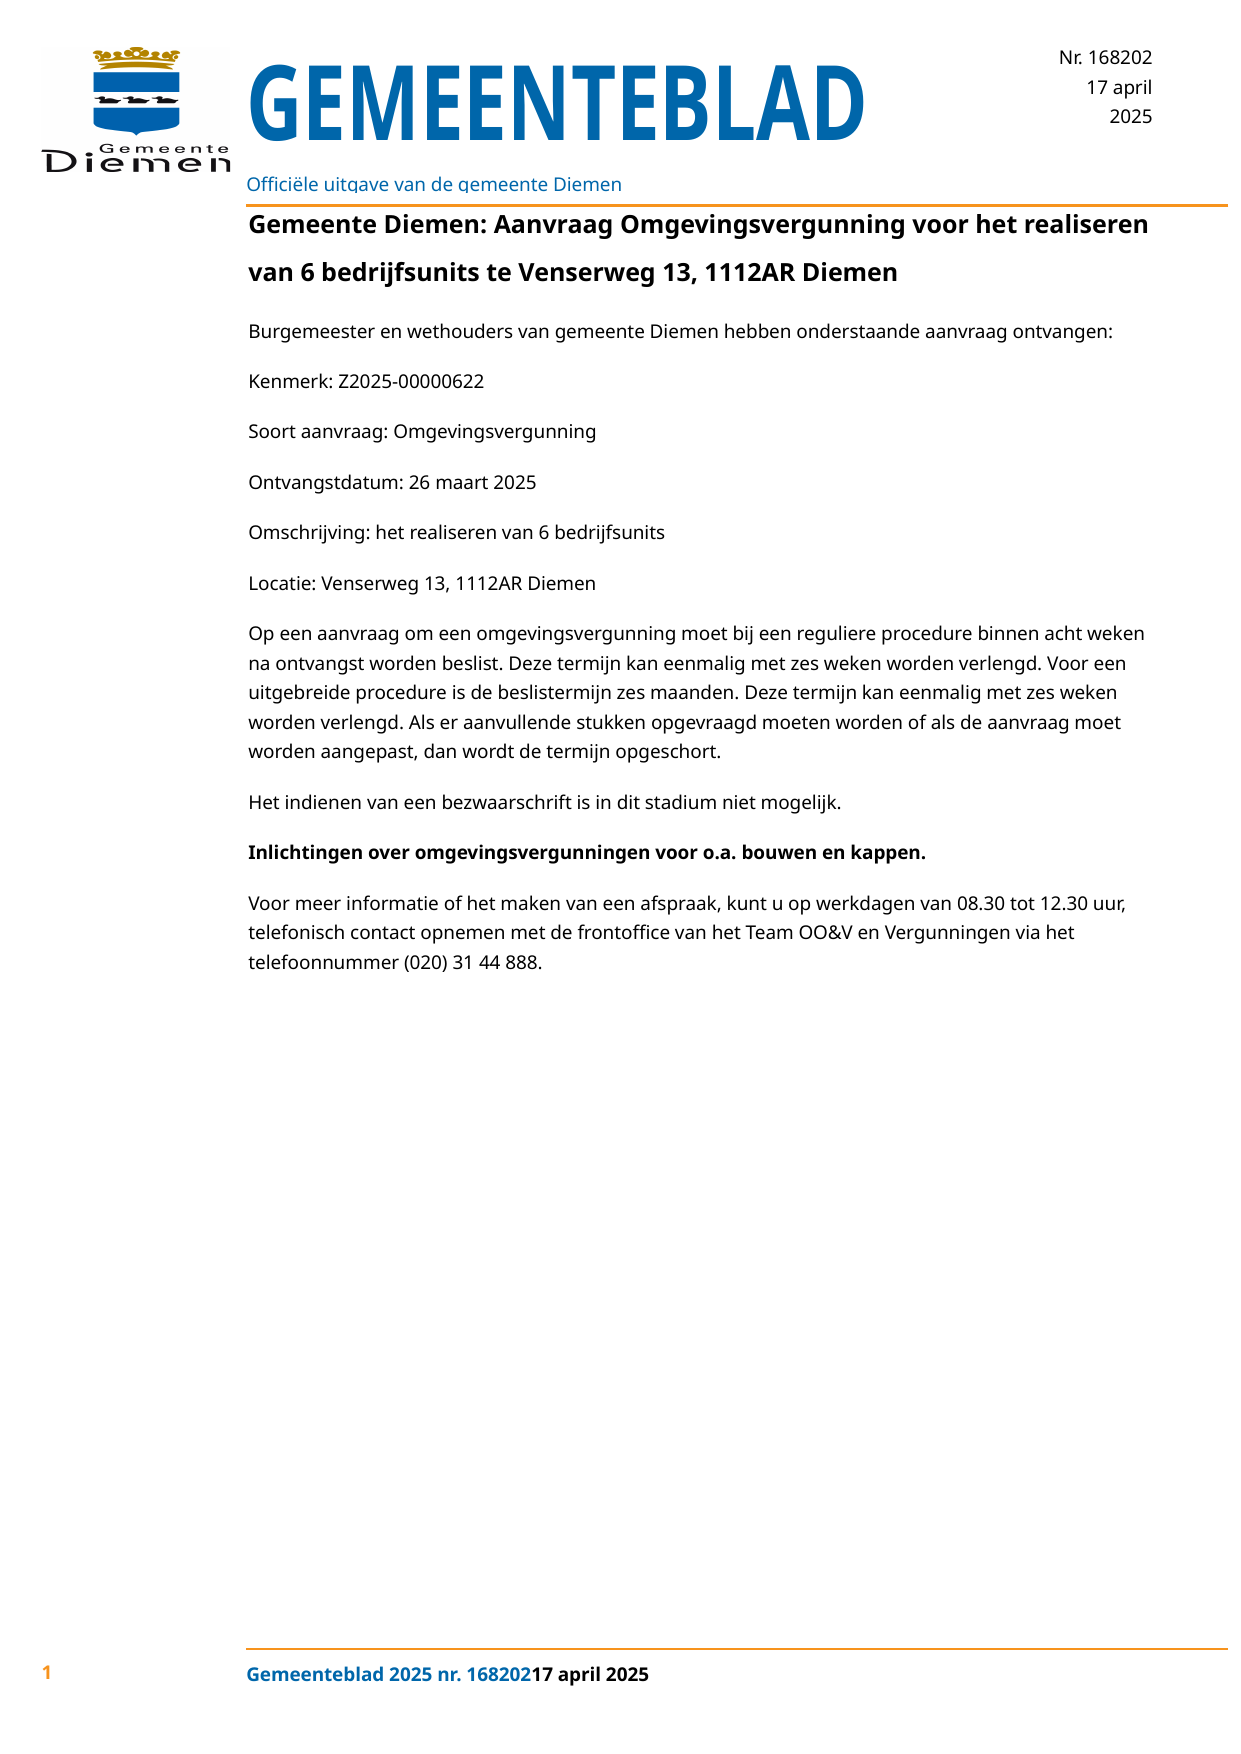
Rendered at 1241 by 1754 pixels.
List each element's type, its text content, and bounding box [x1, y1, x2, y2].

text Inlichtingen over omgevingsvergunningen voor o.a. bouwen en kappen. [248, 839, 1152, 865]
text Omschrijving: het realiseren van 6 bedrijfsunits [248, 519, 1152, 545]
text Locatie: Venserweg 13, 1112AR Diemen [248, 570, 1152, 596]
text Ontvangstdatum: 26 maart 2025 [248, 469, 1152, 495]
text Soort aanvraag: Omgevingsvergunning [248, 419, 1152, 444]
text Burgemeester en wethouders van gemeente Diemen hebben onderstaande aanvraag ontvangen: [248, 318, 1152, 344]
text Het indienen van een bezwaarschrift is in dit stadium niet mogelijk. [248, 789, 1152, 815]
text Gemeente Diemen: Aanvraag Omgevingsvergunning voor het realiseren van 6 bedrijfsunits te Venserweg 13, 1112AR Diemen [248, 207, 1152, 288]
text Kenmerk: Z2025-00000622 [248, 368, 1152, 394]
text Op een aanvraag om een omgevingsvergunning moet bij een reguliere procedure binnen acht weken na ontvangst worden beslist. Deze termijn kan eenmalig met zes weken worden verlengd. Voor een uitgebreide procedure is de beslistermijn zes maanden. Deze termijn kan eenmalig met zes weken worden verlengd. Als er aanvullende stukken opgevraagd moeten worden of als de aanvraag moet worden aangepast, dan wordt de termijn opgeschort. [248, 620, 1152, 764]
picture [41, 47, 231, 172]
text Voor meer informatie of het maken van een afspraak, kunt u op werkdagen van 08.30 tot 12.30 uur, telefonisch contact opnemen met de frontoffice van het Team OO&V en Vergunningen via het telefoonnummer (020) 31 44 888. [248, 890, 1152, 975]
